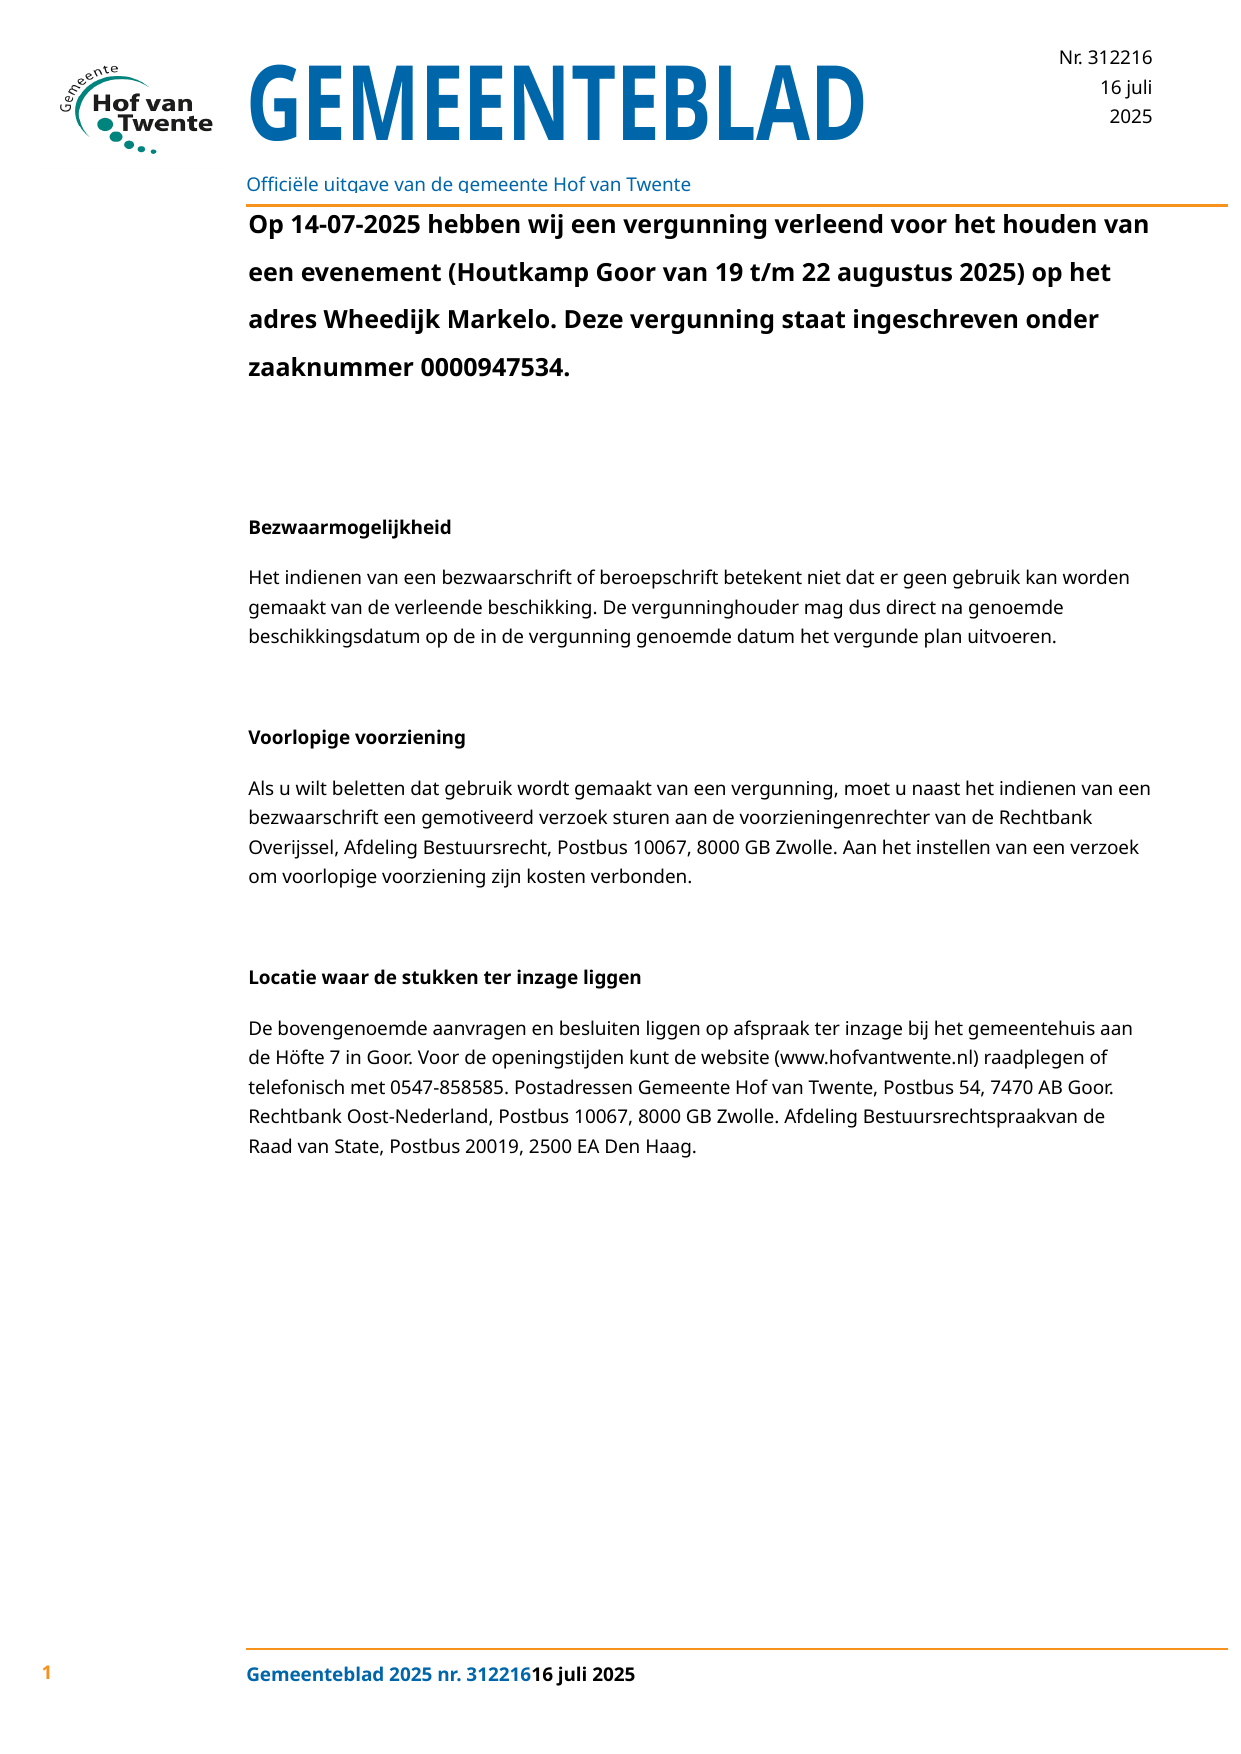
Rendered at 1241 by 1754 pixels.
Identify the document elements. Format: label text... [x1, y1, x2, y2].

picture [41, 47, 231, 172]
text Voorlopige voorziening [248, 724, 1152, 750]
text Locatie waar de stukken ter inzage liggen [248, 964, 1152, 990]
text Op 14-07-2025 hebben wij een vergunning verleend voor het houden van een evenement (Houtkamp Goor van 19 t/m 22 augustus 2025) op het adres Wheedijk Markelo. Deze vergunning staat ingeschreven onder zaaknummer 0000947534. [248, 207, 1152, 384]
text De bovengenoemde aanvragen en besluiten liggen op afspraak ter inzage bij het gemeentehuis aan de Höfte 7 in Goor. Voor de openingstijden kunt de website (www.hofvantwente.nl) raadplegen of telefonisch met 0547-858585. Postadressen Gemeente Hof van Twente, Postbus 54, 7470 AB Goor. Rechtbank Oost-Nederland, Postbus 10067, 8000 GB Zwolle. Afdeling Bestuursrechtspraakvan de Raad van State, Postbus 20019, 2500 EA Den Haag. [248, 1015, 1152, 1159]
text Als u wilt beletten dat gebruik wordt gemaakt van een vergunning, moet u naast het indienen van een bezwaarschrift een gemotiveerd verzoek sturen aan de voorzieningenrechter van de Rechtbank Overijssel, Afdeling Bestuursrecht, Postbus 10067, 8000 GB Zwolle. Aan het instellen van een verzoek om voorlopige voorziening zijn kosten verbonden. [248, 775, 1152, 889]
text Bezwaarmogelijkheid [248, 514, 1152, 540]
text Het indienen van een bezwaarschrift of beroepschrift betekent niet dat er geen gebruik kan worden gemaakt van de verleende beschikking. De vergunninghouder mag dus direct na genoemde beschikkingsdatum op de in de vergunning genoemde datum het vergunde plan uitvoeren. [248, 564, 1152, 649]
